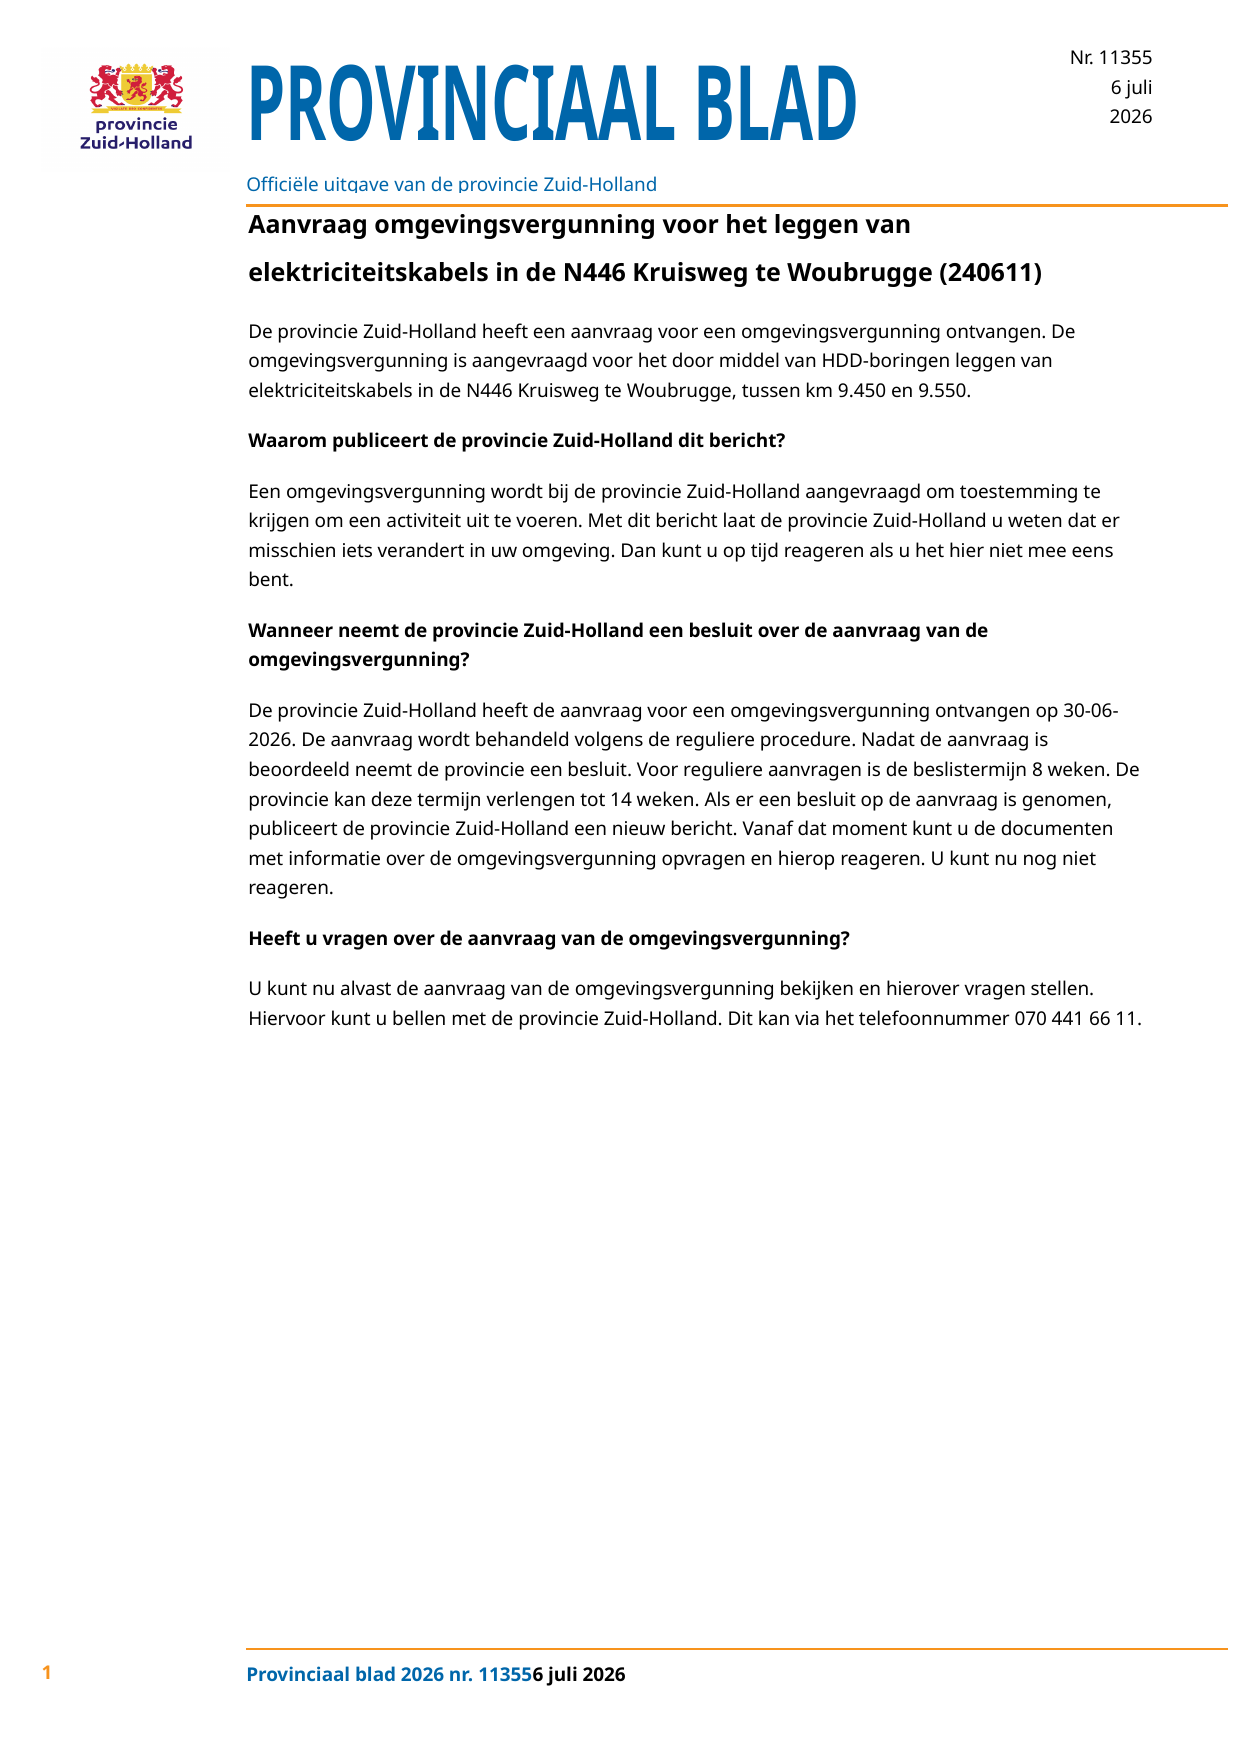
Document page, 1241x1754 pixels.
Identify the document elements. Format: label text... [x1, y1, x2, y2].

text Wanneer neemt de provincie Zuid-Holland een besluit over de aanvraag van de omgevingsvergunning? [248, 617, 1152, 672]
text De provincie Zuid-Holland heeft de aanvraag voor een omgevingsvergunning ontvangen op 30-06-2026. De aanvraag wordt behandeld volgens de reguliere procedure. Nadat de aanvraag is beoordeeld neemt de provincie een besluit. Voor reguliere aanvragen is de beslistermijn 8 weken. De provincie kan deze termijn verlengen tot 14 weken. Als er een besluit op de aanvraag is genomen, publiceert de provincie Zuid-Holland een nieuw bericht. Vanaf dat moment kunt u de documenten met informatie over de omgevingsvergunning opvragen en hierop reageren. U kunt nu nog niet reageren. [248, 697, 1152, 900]
text U kunt nu alvast de aanvraag van de omgevingsvergunning bekijken en hierover vragen stellen. Hiervoor kunt u bellen met de provincie Zuid-Holland. Dit kan via het telefoonnummer 070 441 66 11. [248, 975, 1152, 1031]
text Een omgevingsvergunning wordt bij de provincie Zuid-Holland aangevraagd om toestemming te krijgen om een activiteit uit te voeren. Met dit bericht laat de provincie Zuid-Holland u weten dat er misschien iets verandert in uw omgeving. Dan kunt u op tijd reageren als u het hier niet mee eens bent. [248, 478, 1152, 592]
text Waarom publiceert de provincie Zuid-Holland dit bericht? [248, 427, 1152, 453]
picture [41, 47, 231, 172]
text Heeft u vragen over de aanvraag van de omgevingsvergunning? [248, 925, 1152, 951]
text Aanvraag omgevingsvergunning voor het leggen van elektriciteitskabels in de N446 Kruisweg te Woubrugge (240611) [248, 207, 1152, 288]
text De provincie Zuid-Holland heeft een aanvraag voor een omgevingsvergunning ontvangen. De omgevingsvergunning is aangevraagd voor het door middel van HDD-boringen leggen van elektriciteitskabels in de N446 Kruisweg te Woubrugge, tussen km 9.450 en 9.550. [248, 318, 1152, 403]
